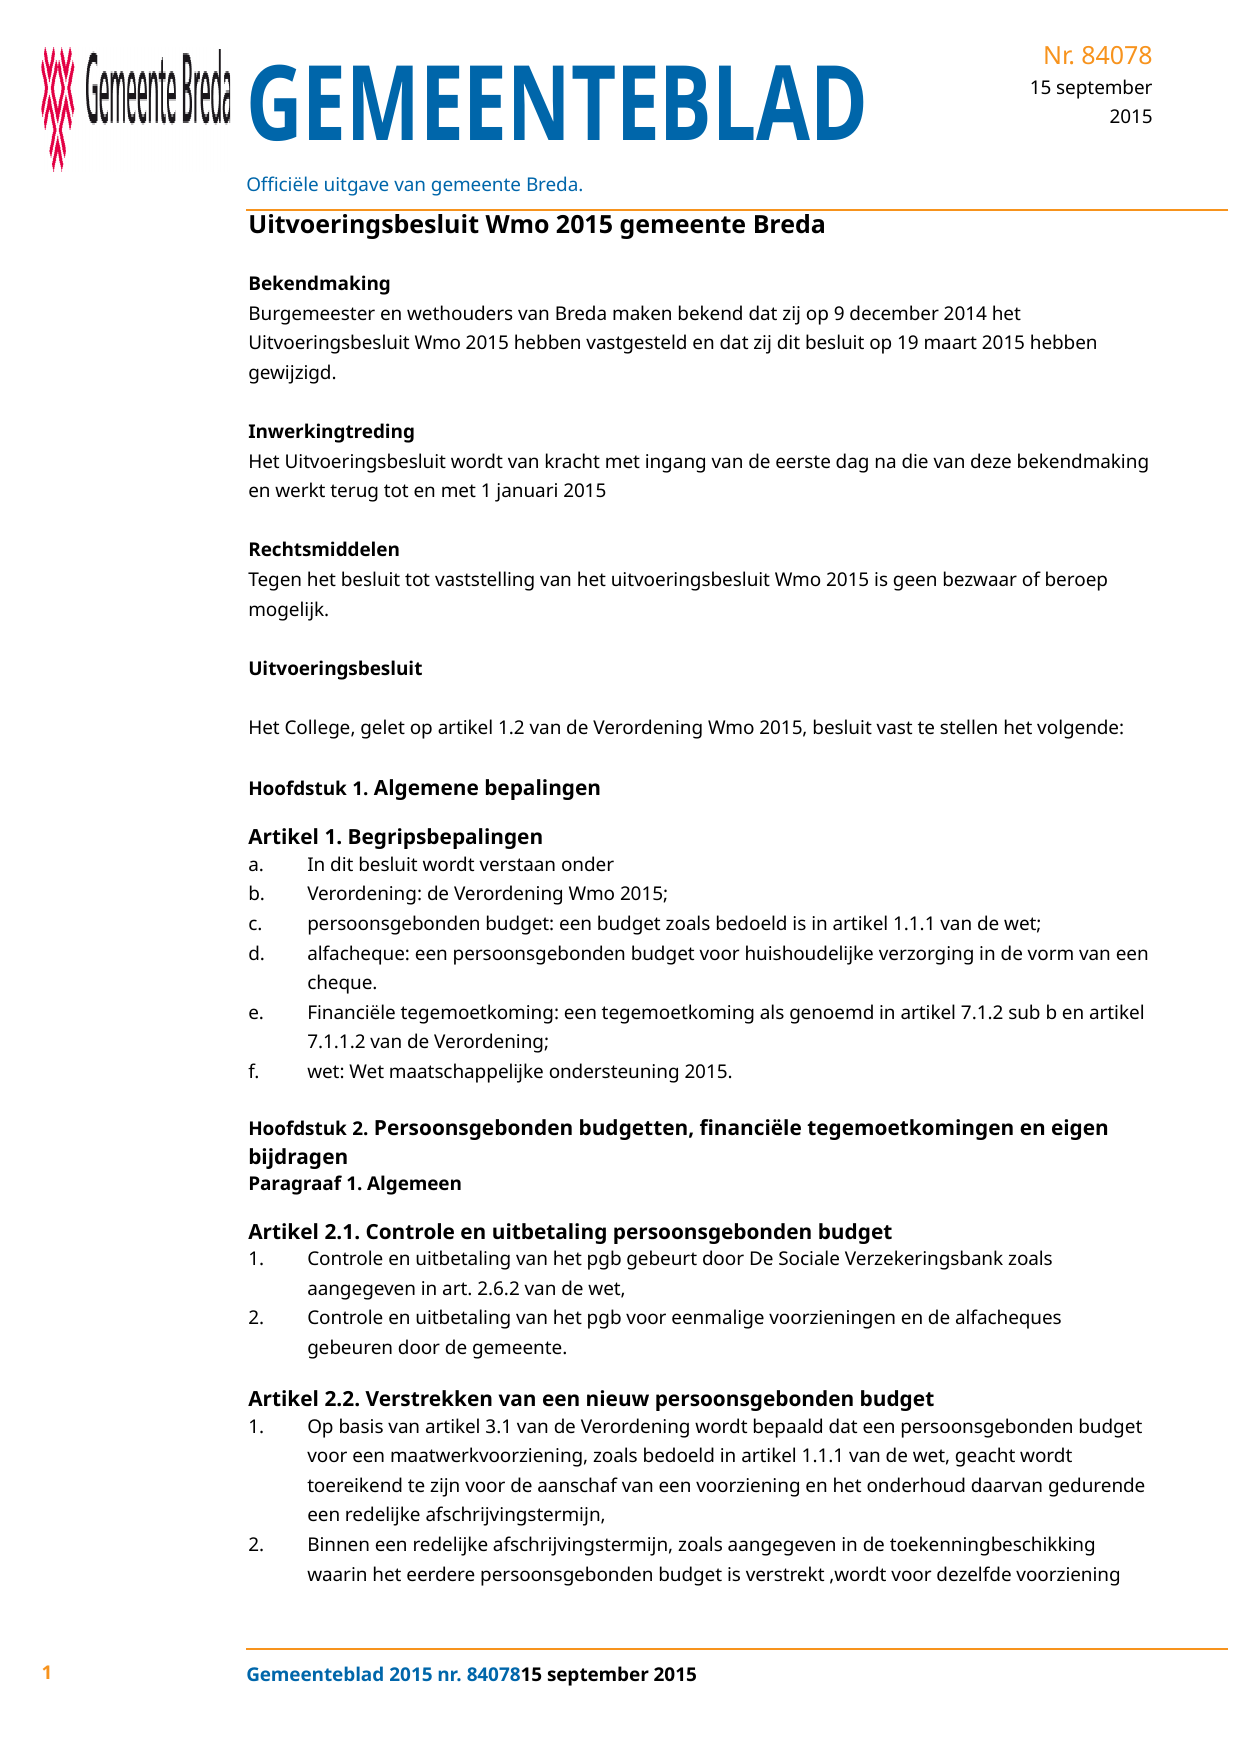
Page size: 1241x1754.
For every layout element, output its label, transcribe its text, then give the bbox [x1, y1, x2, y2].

list Op basis van artikel 3.1 van de Verordening wordt bepaald dat een persoonsgebonden budget voor een maatwerkvoorziening, zoals bedoeld in artikel 1.1.1 van de wet, geacht wordt toereikend te zijn voor de aanschaf van een voorziening en het onderhoud daarvan gedurende een redelijke afschrijvingstermijn, [248, 1413, 1152, 1527]
text Bekendmaking [248, 270, 1152, 296]
text Paragraaf 1. Algemeen [248, 1170, 1152, 1196]
text Het College, gelet op artikel 1.2 van de Verordening Wmo 2015, besluit vast te stellen het volgende: [248, 714, 1152, 740]
picture [41, 47, 231, 172]
list Verordening: de Verordening Wmo 2015; [248, 881, 1152, 906]
list alfacheque: een persoonsgebonden budget voor huishoudelijke verzorging in de vorm van een cheque. [248, 940, 1152, 995]
list wet: Wet maatschappelijke ondersteuning 2015. [248, 1058, 1152, 1084]
list Financiële tegemoetkoming: een tegemoetkoming als genoemd in artikel 7.1.2 sub b en artikel 7.1.1.2 van de Verordening; [248, 999, 1152, 1054]
text Uitvoeringsbesluit [248, 655, 1152, 681]
text Inwerkingtreding [248, 418, 1152, 444]
text Tegen het besluit tot vaststelling van het uitvoeringsbesluit Wmo 2015 is geen bezwaar of beroep mogelijk. [248, 566, 1152, 621]
text Artikel 2.1. Controle en uitbetaling persoonsgebonden budget [248, 1217, 1152, 1245]
text Uitvoeringsbesluit Wmo 2015 gemeente Breda [248, 211, 1152, 241]
list persoonsgebonden budget: een budget zoals bedoeld is in artikel 1.1.1 van de wet; [248, 910, 1152, 936]
list Controle en uitbetaling van het pgb voor eenmalige voorzieningen en de alfacheques gebeuren door de gemeente. [248, 1304, 1152, 1360]
list In dit besluit wordt verstaan onder [248, 851, 1152, 877]
text Hoofdstuk 2. Persoonsgebonden budgetten, financiële tegemoetkomingen en eigen bijdragen [248, 1113, 1152, 1170]
text Het Uitvoeringsbesluit wordt van kracht met ingang van de eerste dag na die van deze bekendmaking en werkt terug tot en met 1 januari 2015 [248, 448, 1152, 503]
text Hoofdstuk 1. Algemene bepalingen [248, 773, 1152, 802]
list Controle en uitbetaling van het pgb gebeurt door De Sociale Verzekeringsbank zoals aangegeven in art. 2.6.2 van de wet, [248, 1245, 1152, 1301]
list Binnen een redelijke afschrijvingstermijn, zoals aangegeven in de toekenningbeschikking waarin het eerdere persoonsgebonden budget is verstrekt ,wordt voor dezelfde voorziening [248, 1531, 1152, 1586]
text Burgemeester en wethouders van Breda maken bekend dat zij op 9 december 2014 het Uitvoeringsbesluit Wmo 2015 hebben vastgesteld en dat zij dit besluit op 19 maart 2015 hebben gewijzigd. [248, 300, 1152, 385]
text Artikel 1. Begripsbepalingen [248, 822, 1152, 851]
text Artikel 2.2. Verstrekken van een nieuw persoonsgebonden budget [248, 1384, 1152, 1413]
text Rechtsmiddelen [248, 537, 1152, 562]
